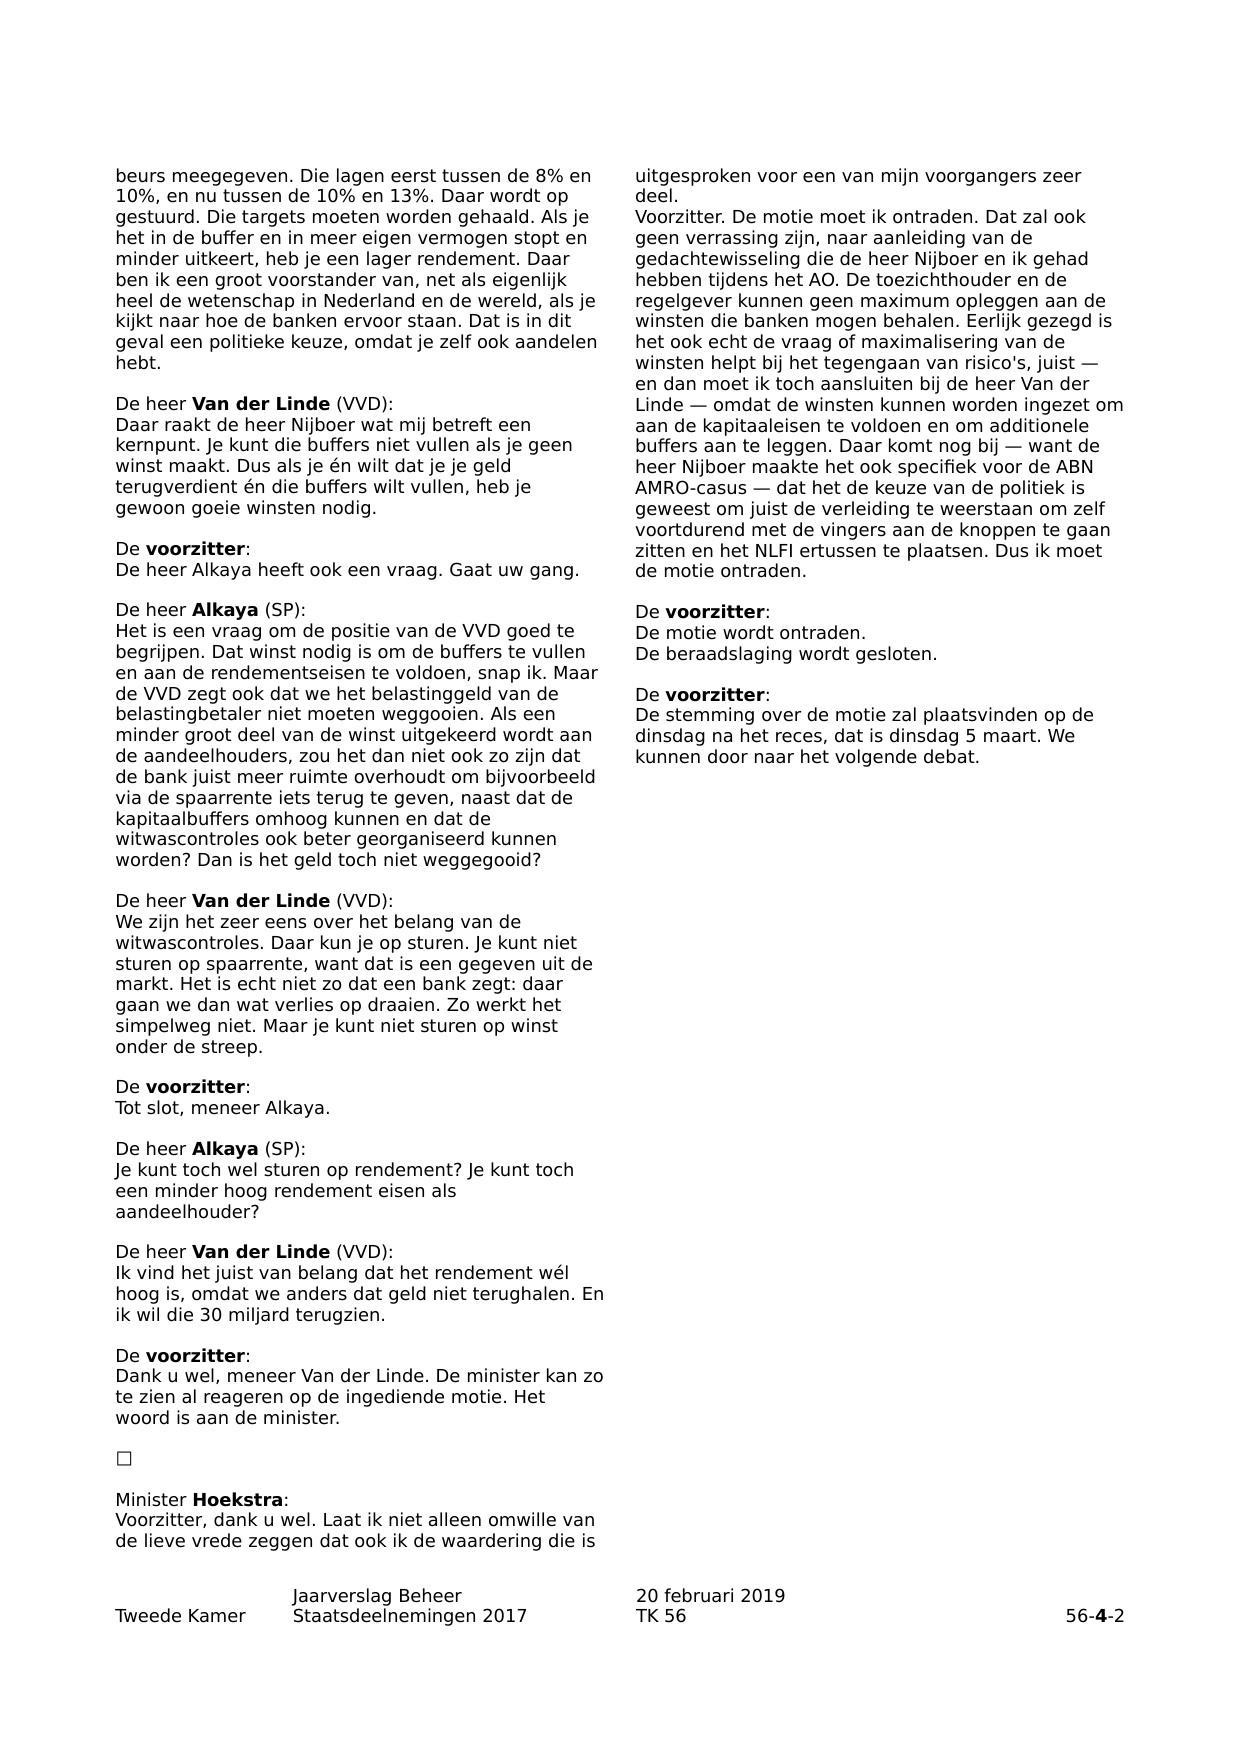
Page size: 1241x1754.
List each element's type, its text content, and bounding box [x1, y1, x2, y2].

text De voorzitter: [115, 538, 605, 559]
text De motie wordt ontraden. [635, 623, 1125, 643]
text De heer Alkaya (SP): [115, 600, 605, 621]
text Dank u wel, meneer Van der Linde. De minister kan zo te zien al reageren op de ingediende motie. Het woord is aan de minister. [115, 1366, 605, 1429]
text De heer Van der Linde (VVD): [115, 394, 605, 414]
text beurs meegegeven. Die lagen eerst tussen de 8% en 10%, en nu tussen de 10% en 13%. Daar wordt op gestuurd. Die targets moeten worden gehaald. Als je het in de buffer en in meer eigen vermogen stopt en minder uitkeert, heb je een lager rendement. Daar ben ik een groot voorstander van, net als eigenlijk heel de wetenschap in Nederland en de wereld, als je kijkt naar hoe de banken ervoor staan. Dat is in dit geval een politieke keuze, omdat je zelf ook aandelen hebt. [115, 165, 605, 374]
text Voorzitter. De motie moet ik ontraden. Dat zal ook geen verrassing zijn, naar aanleiding van de gedachtewisseling die de heer Nijboer en ik gehad hebben tijdens het AO. De toezichthouder en de regelgever kunnen geen maximum opleggen aan de winsten die banken mogen behalen. Eerlijk gezegd is het ook echt de vraag of maximalisering van de winsten helpt bij het tegengaan van risico's, juist — en dan moet ik toch aansluiten bij de heer Van der Linde — omdat de winsten kunnen worden ingezet om aan de kapitaaleisen te voldoen en om additionele buffers aan te leggen. Daar komt nog bij — want de heer Nijboer maakte het ook specifiek voor de ABN AMRO-casus — dat het de keuze van de politiek is geweest om juist de verleiding te weerstaan om zelf voortdurend met de vingers aan de knoppen te gaan zitten en het NLFI ertussen te plaatsen. Dus ik moet de motie ontraden. [635, 207, 1125, 582]
text uitgesproken voor een van mijn voorgangers zeer deel. [635, 165, 1125, 207]
text De voorzitter: [635, 684, 1125, 705]
text We zijn het zeer eens over het belang van de witwascontroles. Daar kun je op sturen. Je kunt niet sturen op spaarrente, want dat is een gegeven uit de markt. Het is echt niet zo dat een bank zegt: daar gaan we dan wat verlies op draaien. Zo werkt het simpelweg niet. Maar je kunt niet sturen op winst onder de streep. [115, 912, 605, 1057]
text De heer Alkaya (SP): [115, 1139, 605, 1160]
text Het is een vraag om de positie van de VVD goed te begrijpen. Dat winst nodig is om de buffers te vullen en aan de rendementseisen te voldoen, snap ik. Maar de VVD zegt ook dat we het belastinggeld van de belastingbetaler niet moeten weggooien. Als een minder groot deel van de winst uitgekeerd wordt aan de aandeelhouders, zou het dan niet ook zo zijn dat de bank juist meer ruimte overhoudt om bijvoorbeeld via de spaarrente iets terug te geven, naast dat de kapitaalbuffers omhoog kunnen en dat de witwascontroles ook beter georganiseerd kunnen worden? Dan is het geld toch niet weggegooid? [115, 621, 605, 871]
text De heer Van der Linde (VVD): [115, 1242, 605, 1263]
text Minister Hoekstra: [115, 1489, 605, 1510]
text De heer Alkaya heeft ook een vraag. Gaat uw gang. [115, 559, 605, 580]
text De heer Van der Linde (VVD): [115, 891, 605, 912]
text De stemming over de motie zal plaatsvinden op de dinsdag na het reces, dat is dinsdag 5 maart. We kunnen door naar het volgende debat. [635, 705, 1125, 768]
text Ik vind het juist van belang dat het rendement wél hoog is, omdat we anders dat geld niet terughalen. En ik wil die 30 miljard terugzien. [115, 1263, 605, 1325]
text Tot slot, meneer Alkaya. [115, 1098, 605, 1119]
text De voorzitter: [115, 1077, 605, 1098]
text Daar raakt de heer Nijboer wat mij betreft een kernpunt. Je kunt die buffers niet vullen als je geen winst maakt. Dus als je én wilt dat je je geld terugverdient én die buffers wilt vullen, heb je gewoon goeie winsten nodig. [115, 414, 605, 518]
text ⬜ [115, 1449, 605, 1469]
text De beraadslaging wordt gesloten. [635, 643, 1125, 664]
text Voorzitter, dank u wel. Laat ik niet alleen omwille van de lieve vrede zeggen dat ook ik de waardering die is [115, 1510, 605, 1552]
text De voorzitter: [115, 1345, 605, 1366]
text Je kunt toch wel sturen op rendement? Je kunt toch een minder hoog rendement eisen als aandeelhouder? [115, 1160, 605, 1222]
text De voorzitter: [635, 602, 1125, 623]
